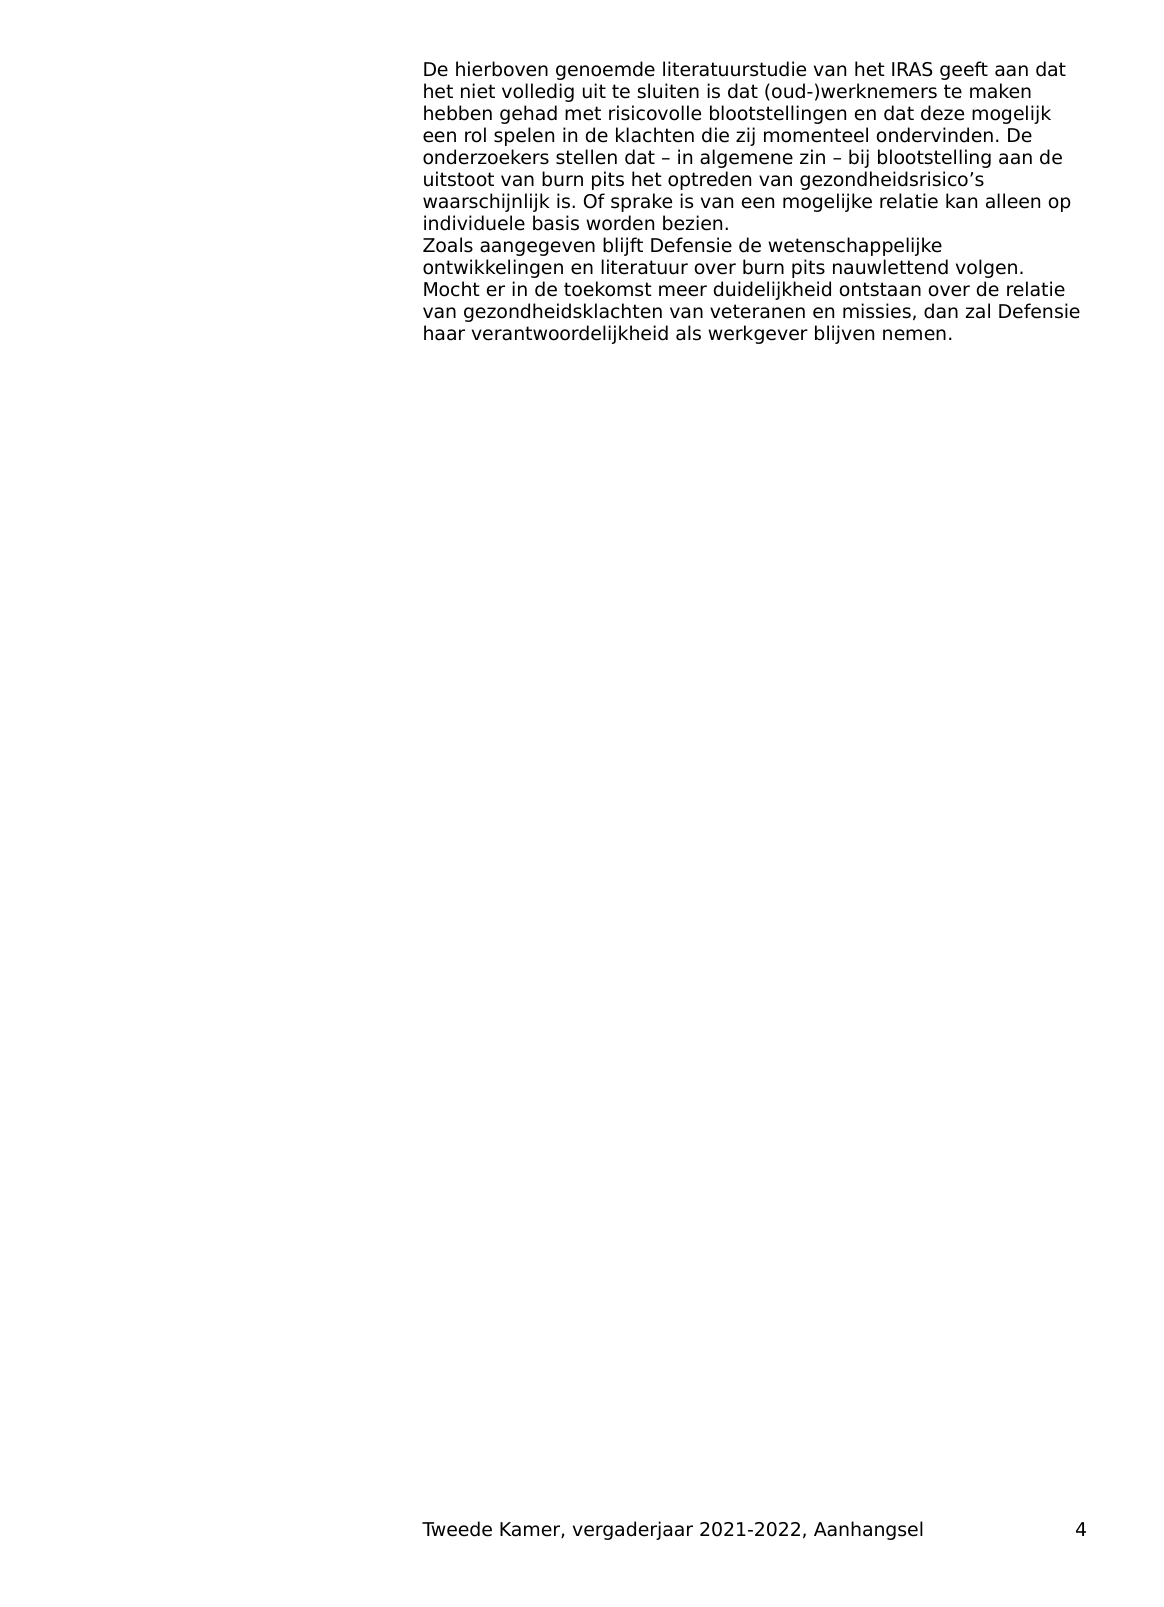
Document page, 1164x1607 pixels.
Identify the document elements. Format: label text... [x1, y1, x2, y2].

text Zoals aangegeven blijft Defensie de wetenschappelijke ontwikkelingen en literatuur over burn pits nauwlettend volgen. Mocht er in de toekomst meer duidelijkheid ontstaan over de relatie van gezondheidsklachten van veteranen en missies, dan zal Defensie haar verantwoordelijkheid als werkgever blijven nemen. [422, 235, 1087, 345]
text De hierboven genoemde literatuurstudie van het IRAS geeft aan dat het niet volledig uit te sluiten is dat (oud-)werknemers te maken hebben gehad met risicovolle blootstellingen en dat deze mogelijk een rol spelen in de klachten die zij momenteel ondervinden. De onderzoekers stellen dat – in algemene zin – bij blootstelling aan de uitstoot van burn pits het optreden van gezondheidsrisico’s waarschijnlijk is. Of sprake is van een mogelijke relatie kan alleen op individuele basis worden bezien. [422, 59, 1087, 235]
